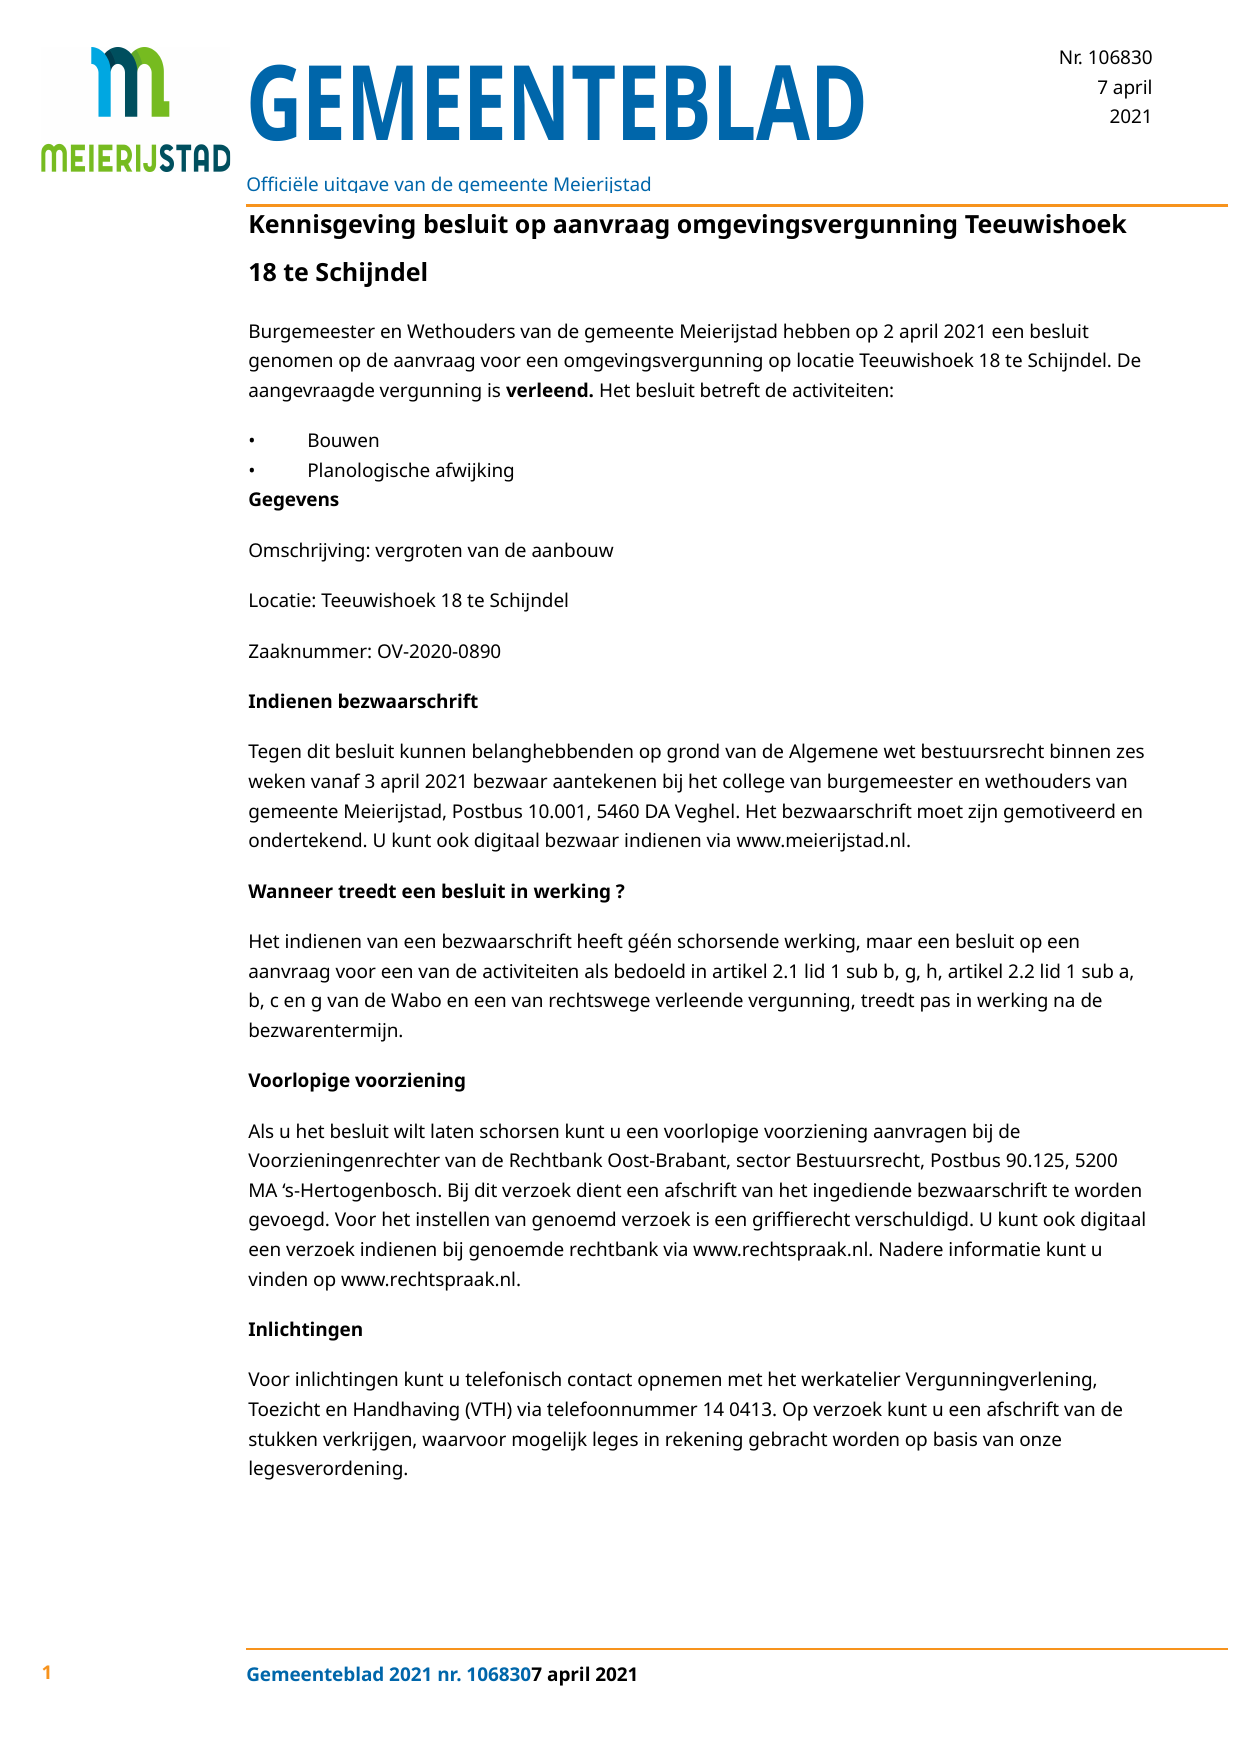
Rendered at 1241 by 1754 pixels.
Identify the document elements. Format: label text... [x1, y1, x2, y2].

text Gegevens [248, 487, 1152, 512]
text Inlichtingen [248, 1316, 1152, 1342]
text Zaaknummer: OV-2020-0890 [248, 638, 1152, 664]
list Bouwen [248, 427, 1152, 453]
text Als u het besluit wilt laten schorsen kunt u een voorlopige voorziening aanvragen bij de Voorzieningenrechter van de Rechtbank Oost-Brabant, sector Bestuursrecht, Postbus 90.125, 5200 MA ‘s-Hertogenbosch. Bij dit verzoek dient een afschrift van het ingediende bezwaarschrift te worden gevoegd. Voor het instellen van genoemd verzoek is een griffierecht verschuldigd. U kunt ook digitaal een verzoek indienen bij genoemde rechtbank via www.rechtspraak.nl. Nadere informatie kunt u vinden op www.rechtspraak.nl. [248, 1118, 1152, 1292]
picture [41, 47, 231, 172]
text Burgemeester en Wethouders van de gemeente Meierijstad hebben op 2 april 2021 een besluit genomen op de aanvraag voor een omgevingsvergunning op locatie Teeuwishoek 18 te Schijndel. De aangevraagde vergunning is verleend. Het besluit betreft de activiteiten: [248, 318, 1152, 403]
text Voorlopige voorziening [248, 1067, 1152, 1093]
text Indienen bezwaarschrift [248, 688, 1152, 714]
text Voor inlichtingen kunt u telefonisch contact opnemen met het werkatelier Vergunningverlening, Toezicht en Handhaving (VTH) via telefoonnummer 14 0413. Op verzoek kunt u een afschrift van de stukken verkrijgen, waarvoor mogelijk leges in rekening gebracht worden op basis van onze legesverordening. [248, 1367, 1152, 1481]
text Kennisgeving besluit op aanvraag omgevingsvergunning Teeuwishoek 18 te Schijndel [248, 207, 1152, 288]
text Wanneer treedt een besluit in werking ? [248, 878, 1152, 904]
text Locatie: Teeuwishoek 18 te Schijndel [248, 587, 1152, 613]
list Planologische afwijking [248, 457, 1152, 483]
text Tegen dit besluit kunnen belanghebbenden op grond van de Algemene wet bestuursrecht binnen zes weken vanaf 3 april 2021 bezwaar aantekenen bij het college van burgemeester en wethouders van gemeente Meierijstad, Postbus 10.001, 5460 DA Veghel. Het bezwaarschrift moet zijn gemotiveerd en ondertekend. U kunt ook digitaal bezwaar indienen via www.meierijstad.nl. [248, 739, 1152, 853]
text Het indienen van een bezwaarschrift heeft géén schorsende werking, maar een besluit op een aanvraag voor een van de activiteiten als bedoeld in artikel 2.1 lid 1 sub b, g, h, artikel 2.2 lid 1 sub a, b, c en g van de Wabo en een van rechtswege verleende vergunning, treedt pas in werking na de bezwarentermijn. [248, 928, 1152, 1043]
text Omschrijving: vergroten van de aanbouw [248, 537, 1152, 563]
